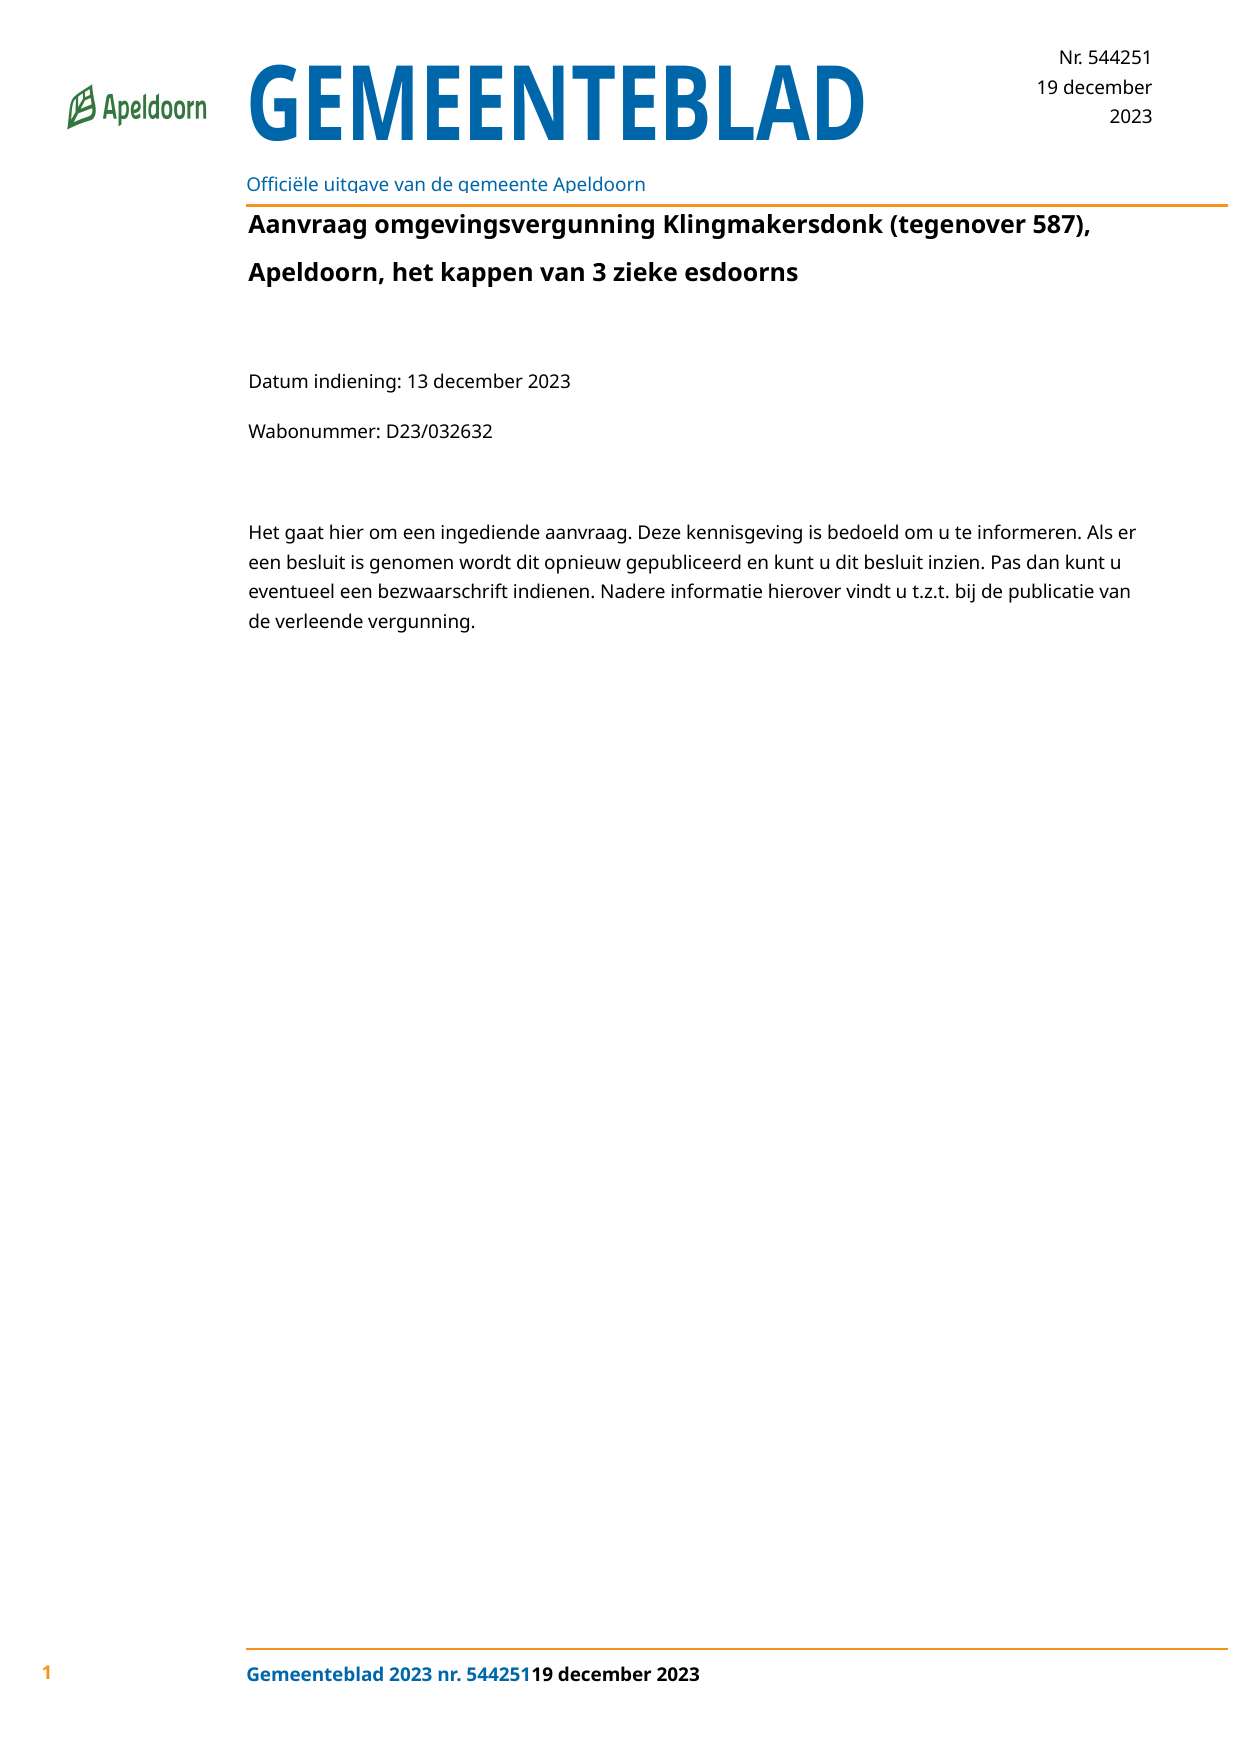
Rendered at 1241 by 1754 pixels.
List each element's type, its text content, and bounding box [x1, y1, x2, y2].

text Wabonummer: D23/032632 [248, 419, 1152, 444]
text Datum indiening: 13 december 2023 [248, 368, 1152, 394]
text Aanvraag omgevingsvergunning Klingmakersdonk (tegenover 587), Apeldoorn, het kappen van 3 zieke esdoorns [248, 207, 1152, 288]
picture [41, 47, 231, 172]
text Het gaat hier om een ingediende aanvraag. Deze kennisgeving is bedoeld om u te informeren. Als er een besluit is genomen wordt dit opnieuw gepubliceerd en kunt u dit besluit inzien. Pas dan kunt u eventueel een bezwaarschrift indienen. Nadere informatie hierover vindt u t.z.t. bij de publicatie van de verleende vergunning. [248, 519, 1152, 634]
